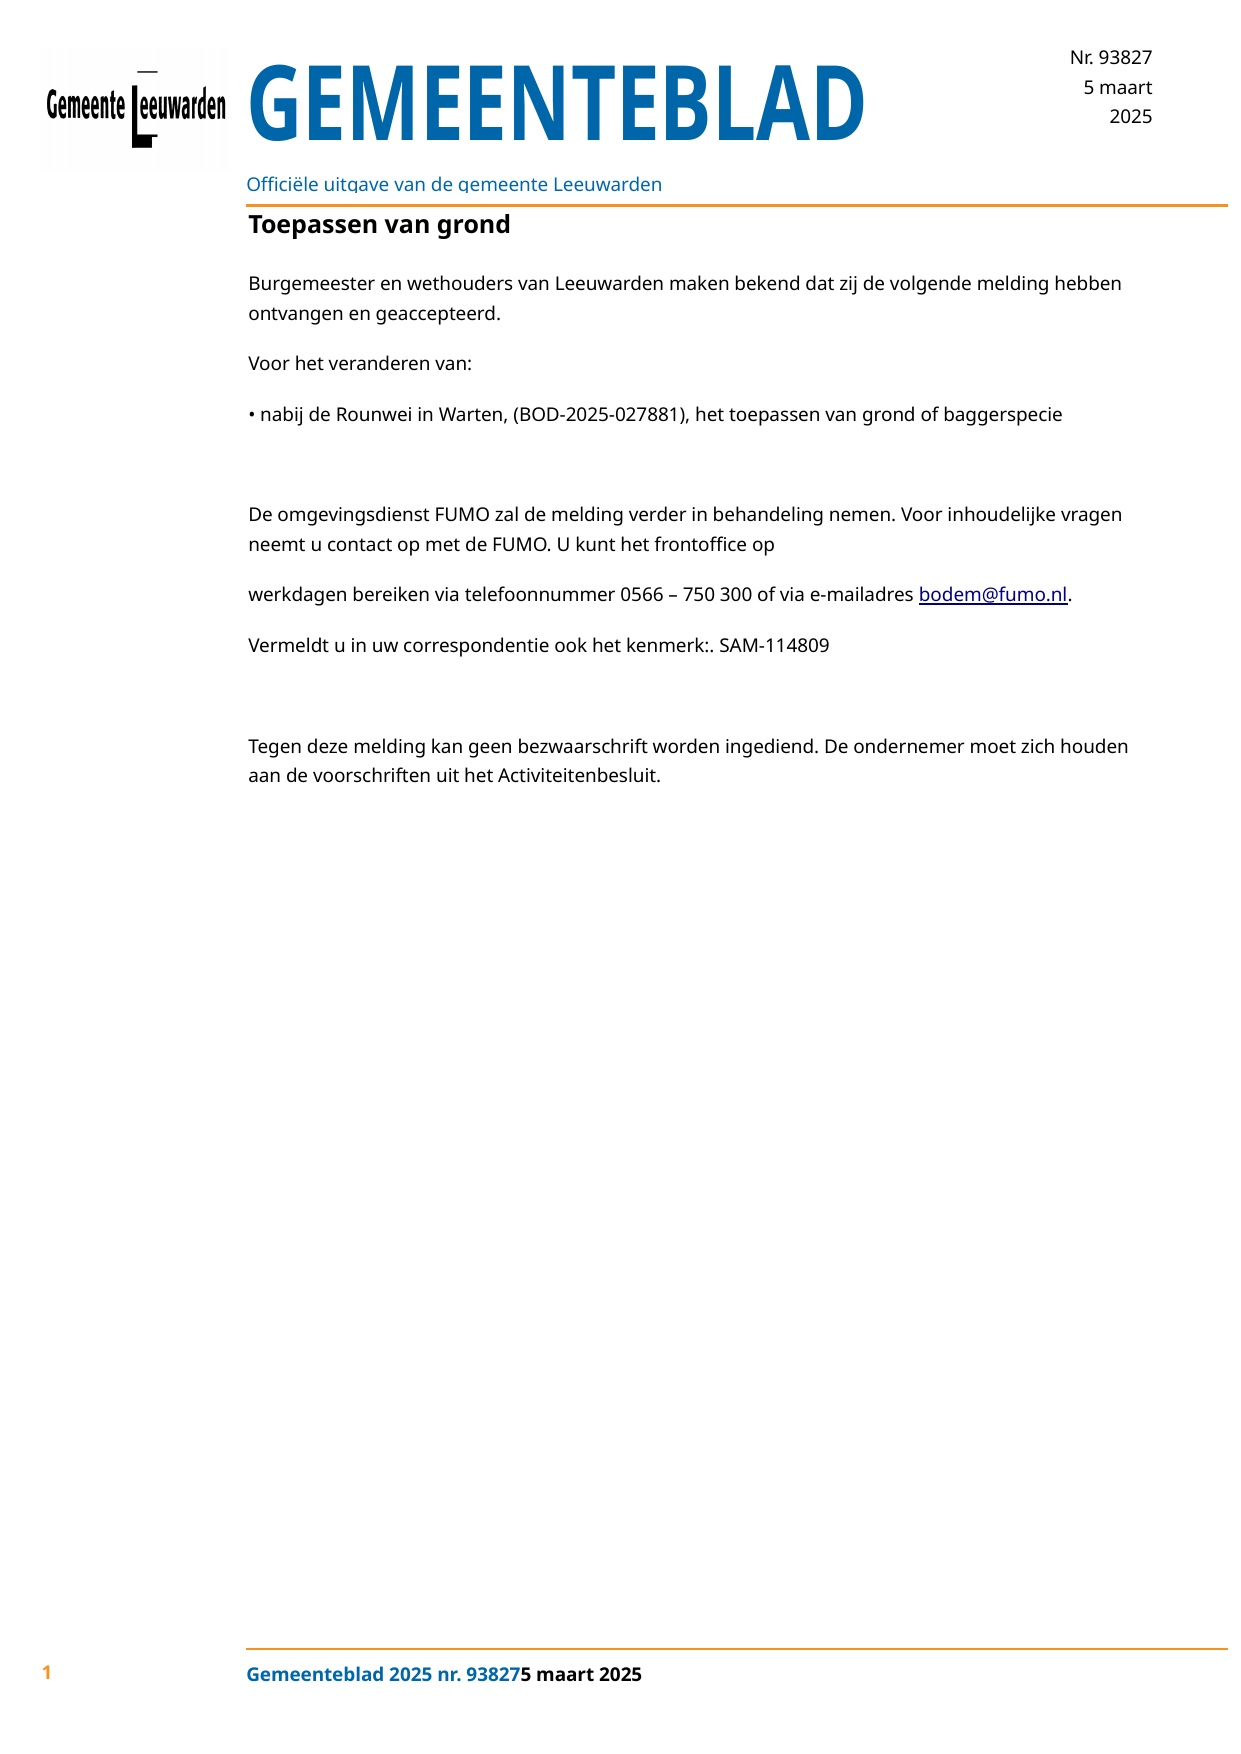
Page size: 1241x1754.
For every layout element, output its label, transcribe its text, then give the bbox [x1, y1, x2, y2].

text Voor het veranderen van: [248, 350, 1152, 376]
text De omgevingsdienst FUMO zal de melding verder in behandeling nemen. Voor inhoudelijke vragen neemt u contact op met de FUMO. U kunt het frontoffice op [248, 502, 1152, 557]
text werkdagen bereiken via telefoonnummer 0566 – 750 300 of via e-mailadres bodem@fumo.nl. [248, 582, 1152, 607]
text • nabij de Rounwei in Warten, (BOD-2025-027881), het toepassen van grond of baggerspecie [248, 401, 1152, 426]
text Burgemeester en wethouders van Leeuwarden maken bekend dat zij de volgende melding hebben ontvangen en geaccepteerd. [248, 270, 1152, 326]
text Toepassen van grond [248, 207, 1152, 241]
text Tegen deze melding kan geen bezwaarschrift worden ingediend. De ondernemer moet zich houden aan de voorschriften uit het Activiteitenbesluit. [248, 733, 1152, 788]
picture [41, 47, 231, 172]
text Vermeldt u in uw correspondentie ook het kenmerk:. SAM-114809 [248, 632, 1152, 658]
